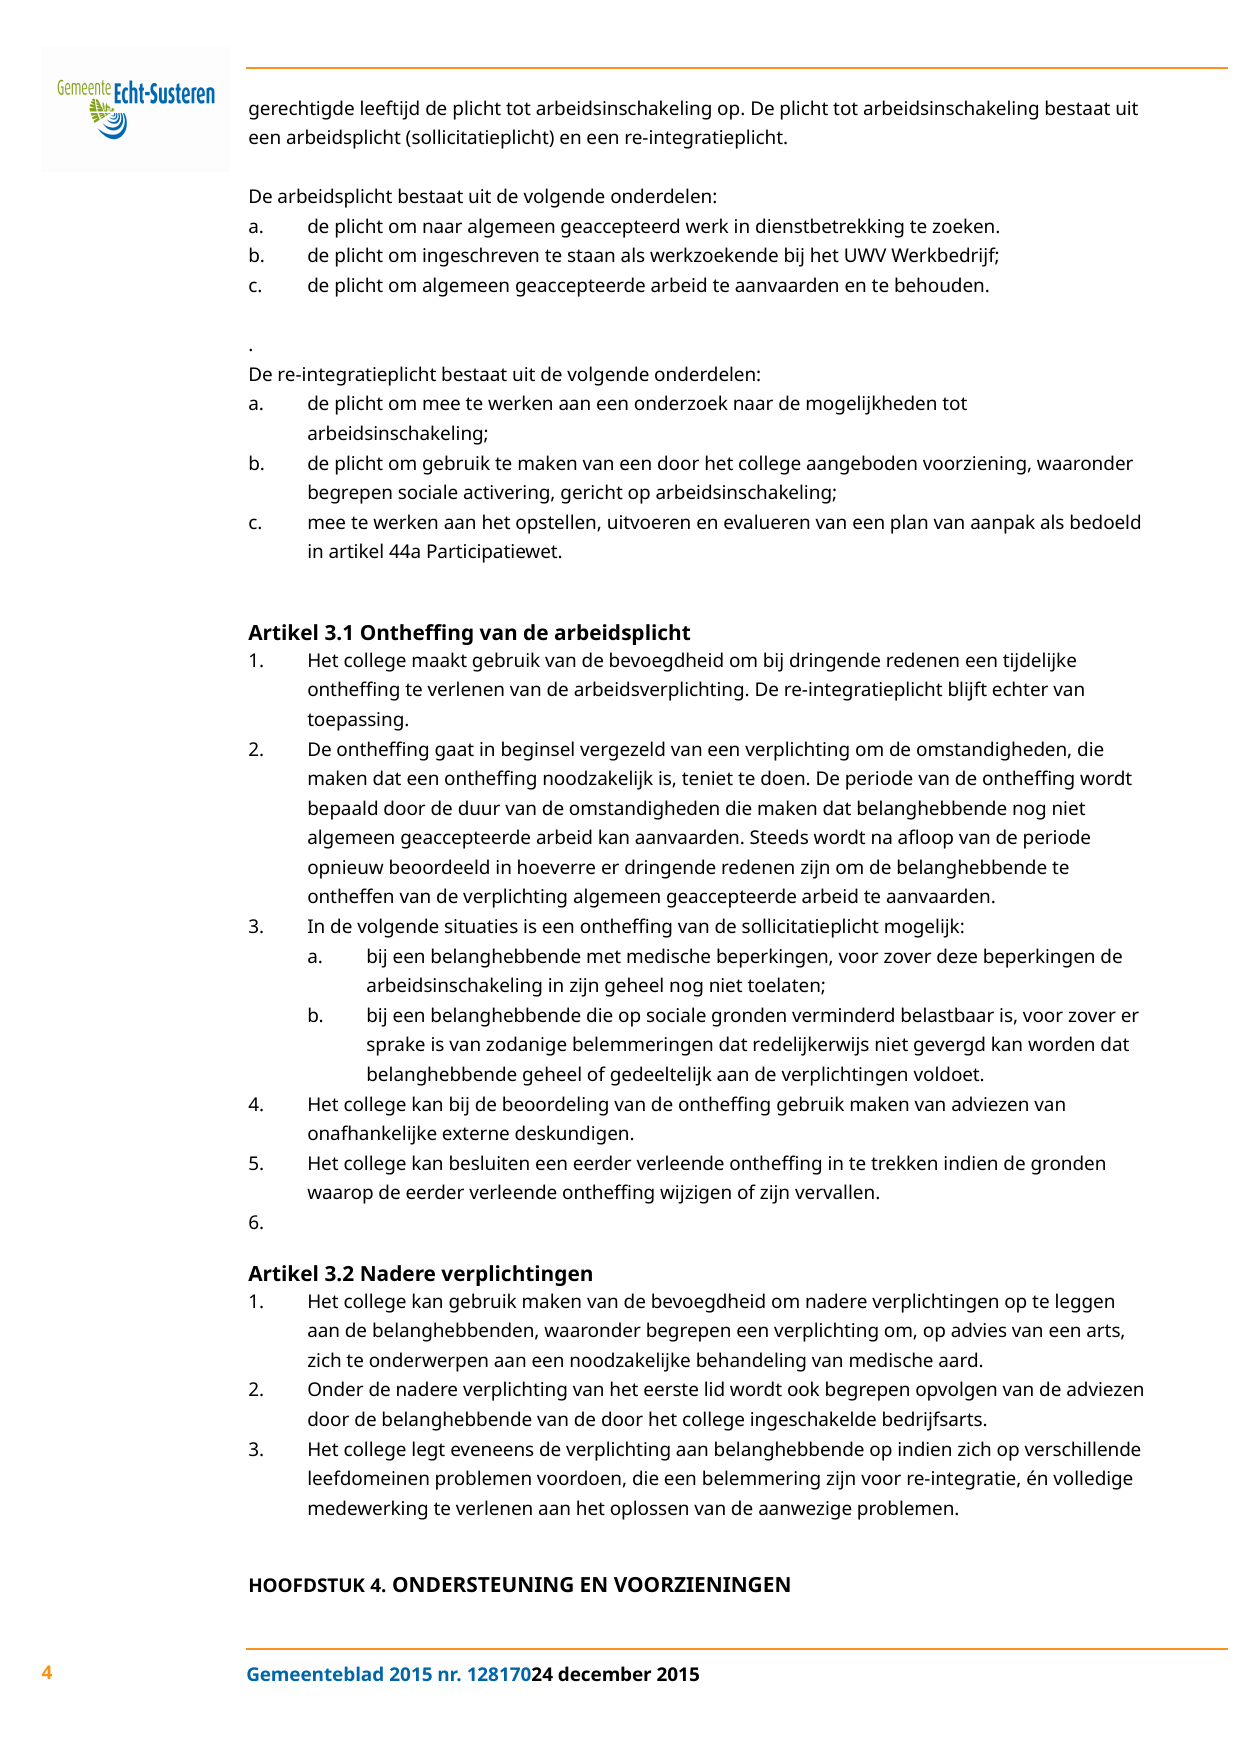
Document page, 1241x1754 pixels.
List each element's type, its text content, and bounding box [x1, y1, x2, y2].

list mee te werken aan het opstellen, uitvoeren en evalueren van een plan van aanpak als bedoeld in artikel 44a Participatiewet. [248, 509, 1152, 564]
text Artikel 3.2 Nadere verplichtingen [248, 1259, 1152, 1288]
list de plicht om naar algemeen geaccepteerd werk in dienstbetrekking te zoeken. [248, 213, 1152, 239]
list In de volgende situaties is een ontheffing van de sollicitatieplicht mogelijk: [248, 913, 1152, 939]
picture [41, 47, 231, 172]
text HOOFDSTUK 4. ONDERSTEUNING EN VOORZIENINGEN [248, 1570, 1152, 1599]
list Het college maakt gebruik van de bevoegdheid om bij dringende redenen een tijdelijke ontheffing te verlenen van de arbeidsverplichting. De re-integratieplicht blijft echter van toepassing. [248, 647, 1152, 732]
list De ontheffing gaat in beginsel vergezeld van een verplichting om de omstandigheden, die maken dat een ontheffing noodzakelijk is, teniet te doen. De periode van de ontheffing wordt bepaald door de duur van de omstandigheden die maken dat belanghebbende nog niet algemeen geaccepteerde arbeid kan aanvaarden. Steeds wordt na afloop van de periode opnieuw beoordeeld in hoeverre er dringende redenen zijn om de belanghebbende te ontheffen van de verplichting algemeen geaccepteerde arbeid te aanvaarden. [248, 736, 1152, 909]
list Het college legt eveneens de verplichting aan belanghebbende op indien zich op verschillende leefdomeinen problemen voordoen, die een belemmering zijn voor re-integratie, én volledige medewerking te verlenen aan het oplossen van de aanwezige problemen. [248, 1436, 1152, 1521]
text Artikel 3.1 Ontheffing van de arbeidsplicht [248, 618, 1152, 647]
list Het college kan besluiten een eerder verleende ontheffing in te trekken indien de gronden waarop de eerder verleende ontheffing wijzigen of zijn vervallen. [248, 1150, 1152, 1205]
list de plicht om ingeschreven te staan als werkzoekende bij het UWV Werkbedrijf; [248, 243, 1152, 268]
list Het college kan bij de beoordeling van de ontheffing gebruik maken van adviezen van onafhankelijke externe deskundigen. [248, 1091, 1152, 1146]
list de plicht om mee te werken aan een onderzoek naar de mogelijkheden tot arbeidsinschakeling; [248, 391, 1152, 446]
text gerechtigde leeftijd de plicht tot arbeidsinschakeling op. De plicht tot arbeidsinschakeling bestaat uit een arbeidsplicht (sollicitatieplicht) en een re-integratieplicht. [248, 95, 1152, 150]
list Het college kan gebruik maken van de bevoegdheid om nadere verplichtingen op te leggen aan de belanghebbenden, waaronder begrepen een verplichting om, op advies van een arts, zich te onderwerpen aan een noodzakelijke behandeling van medische aard. [248, 1288, 1152, 1373]
text De re-integratieplicht bestaat uit de volgende onderdelen: [248, 361, 1152, 387]
list de plicht om algemeen geaccepteerde arbeid te aanvaarden en te behouden. [248, 272, 1152, 298]
text De arbeidsplicht bestaat uit de volgende onderdelen: [248, 183, 1152, 209]
list bij een belanghebbende die op sociale gronden verminderd belastbaar is, voor zover er sprake is van zodanige belemmeringen dat redelijkerwijs niet gevergd kan worden dat belanghebbende geheel of gedeeltelijk aan de verplichtingen voldoet. [307, 1002, 1152, 1087]
list de plicht om gebruik te maken van een door het college aangeboden voorziening, waaronder begrepen sociale activering, gericht op arbeidsinschakeling; [248, 450, 1152, 505]
list bij een belanghebbende met medische beperkingen, voor zover deze beperkingen de arbeidsinschakeling in zijn geheel nog niet toelaten; [307, 943, 1152, 998]
list Onder de nadere verplichting van het eerste lid wordt ook begrepen opvolgen van de adviezen door de belanghebbende van de door het college ingeschakelde bedrijfsarts. [248, 1377, 1152, 1432]
